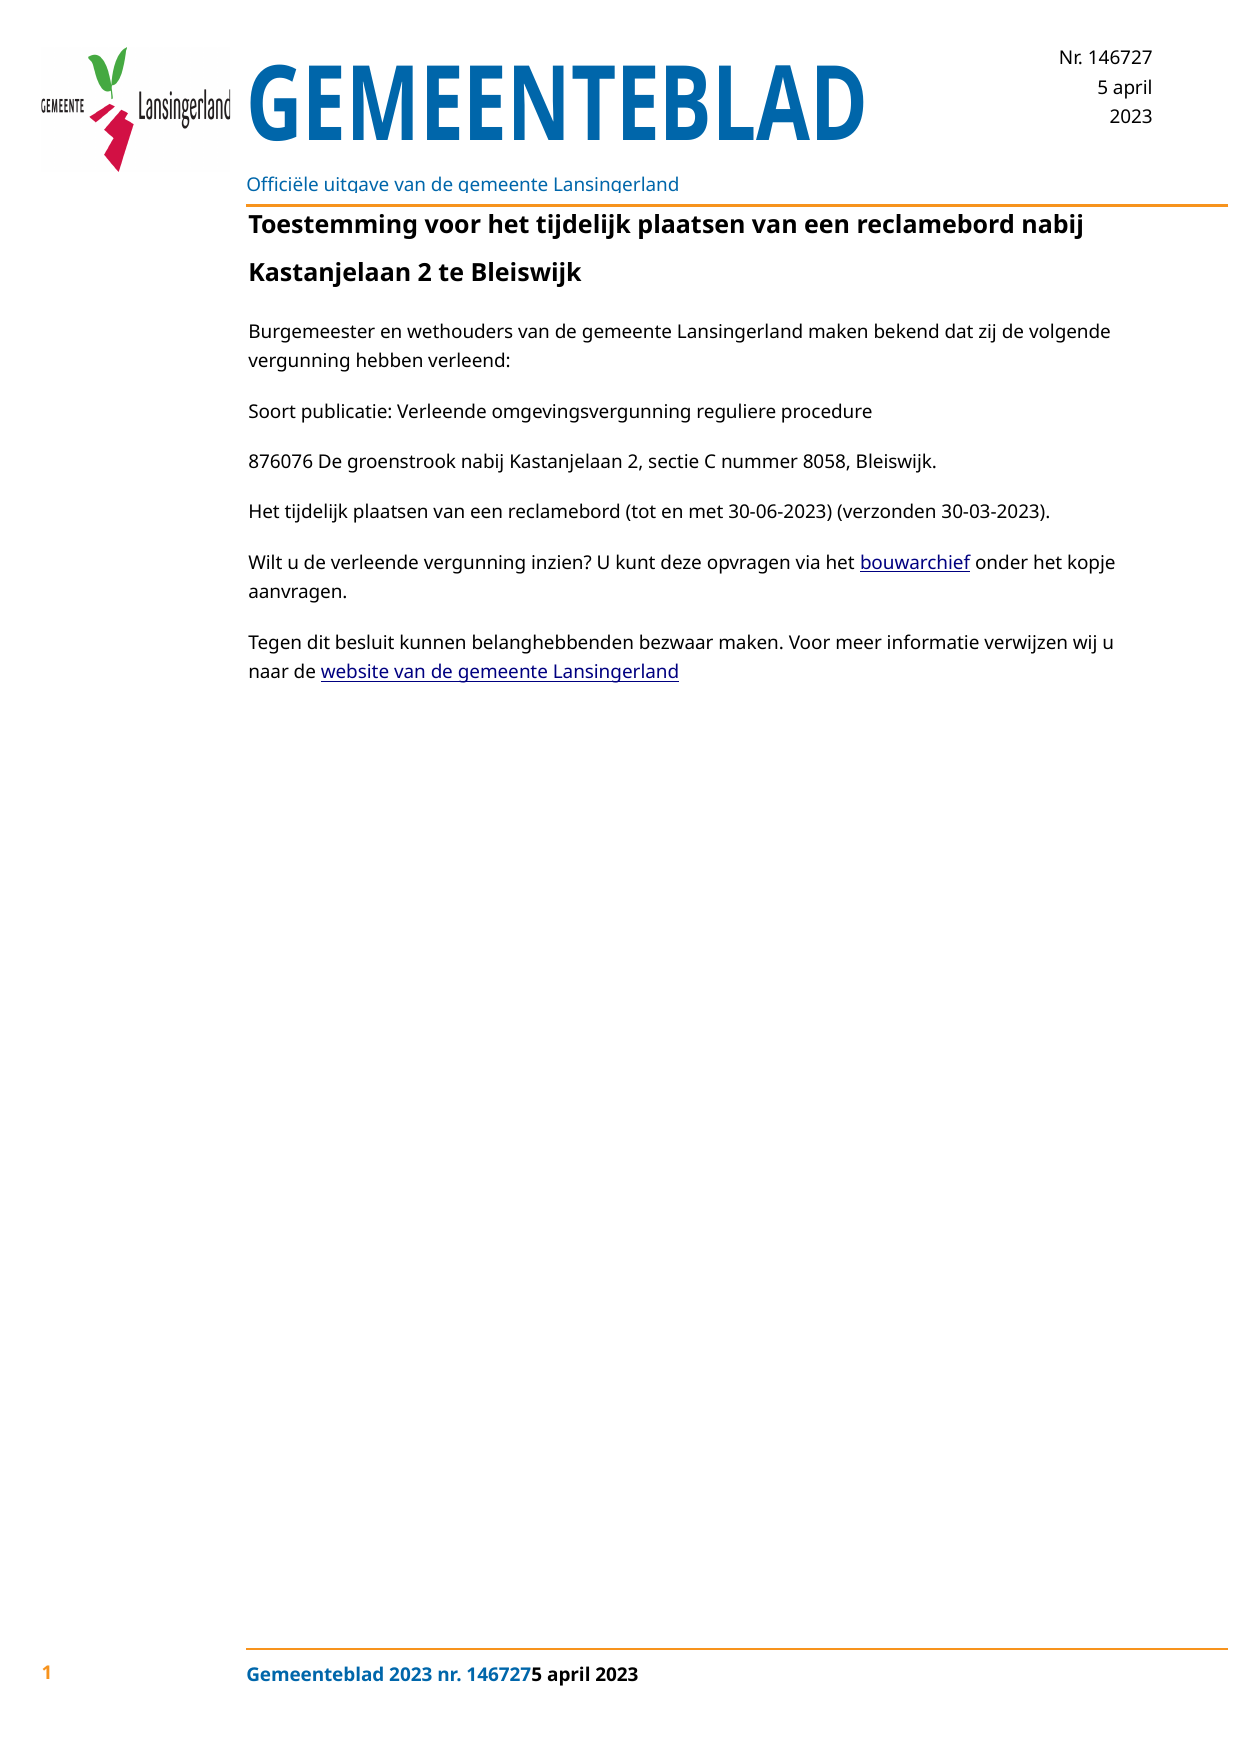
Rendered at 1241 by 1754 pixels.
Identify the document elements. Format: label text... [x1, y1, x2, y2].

text Het tijdelijk plaatsen van een reclamebord (tot en met 30-06-2023) (verzonden 30-03-2023). [248, 499, 1152, 524]
picture [41, 47, 231, 172]
text Burgemeester en wethouders van de gemeente Lansingerland maken bekend dat zij de volgende vergunning hebben verleend: [248, 318, 1152, 373]
text Soort publicatie: Verleende omgevingsvergunning reguliere procedure [248, 398, 1152, 424]
text 876076 De groenstrook nabij Kastanjelaan 2, sectie C nummer 8058, Bleiswijk. [248, 448, 1152, 474]
text Wilt u de verleende vergunning inzien? U kunt deze opvragen via het bouwarchief onder het kopje aanvragen. [248, 549, 1152, 604]
text Toestemming voor het tijdelijk plaatsen van een reclamebord nabij Kastanjelaan 2 te Bleiswijk [248, 207, 1152, 288]
text Tegen dit besluit kunnen belanghebbenden bezwaar maken. Voor meer informatie verwijzen wij u naar de website van de gemeente Lansingerland [248, 629, 1152, 684]
